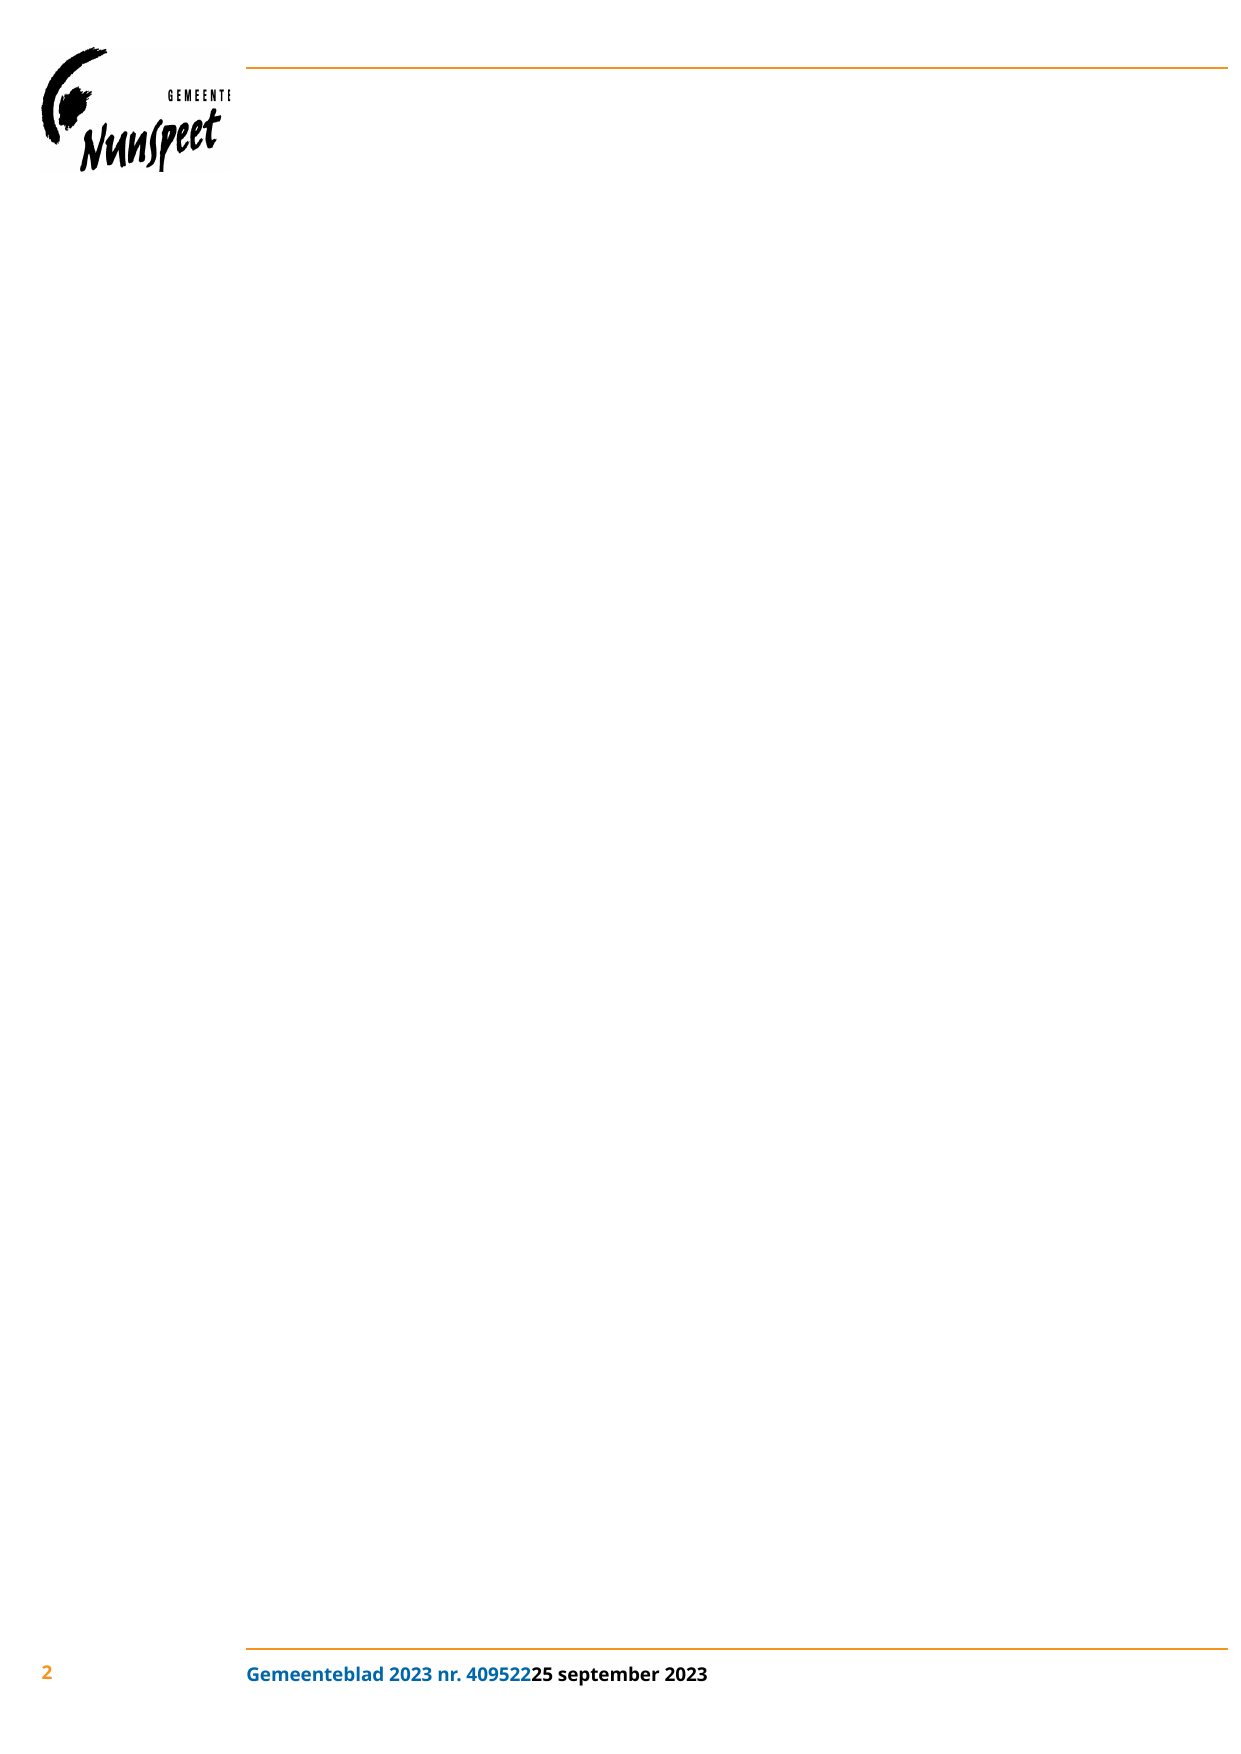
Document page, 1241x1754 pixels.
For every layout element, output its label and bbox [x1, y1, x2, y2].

picture [41, 47, 231, 172]
